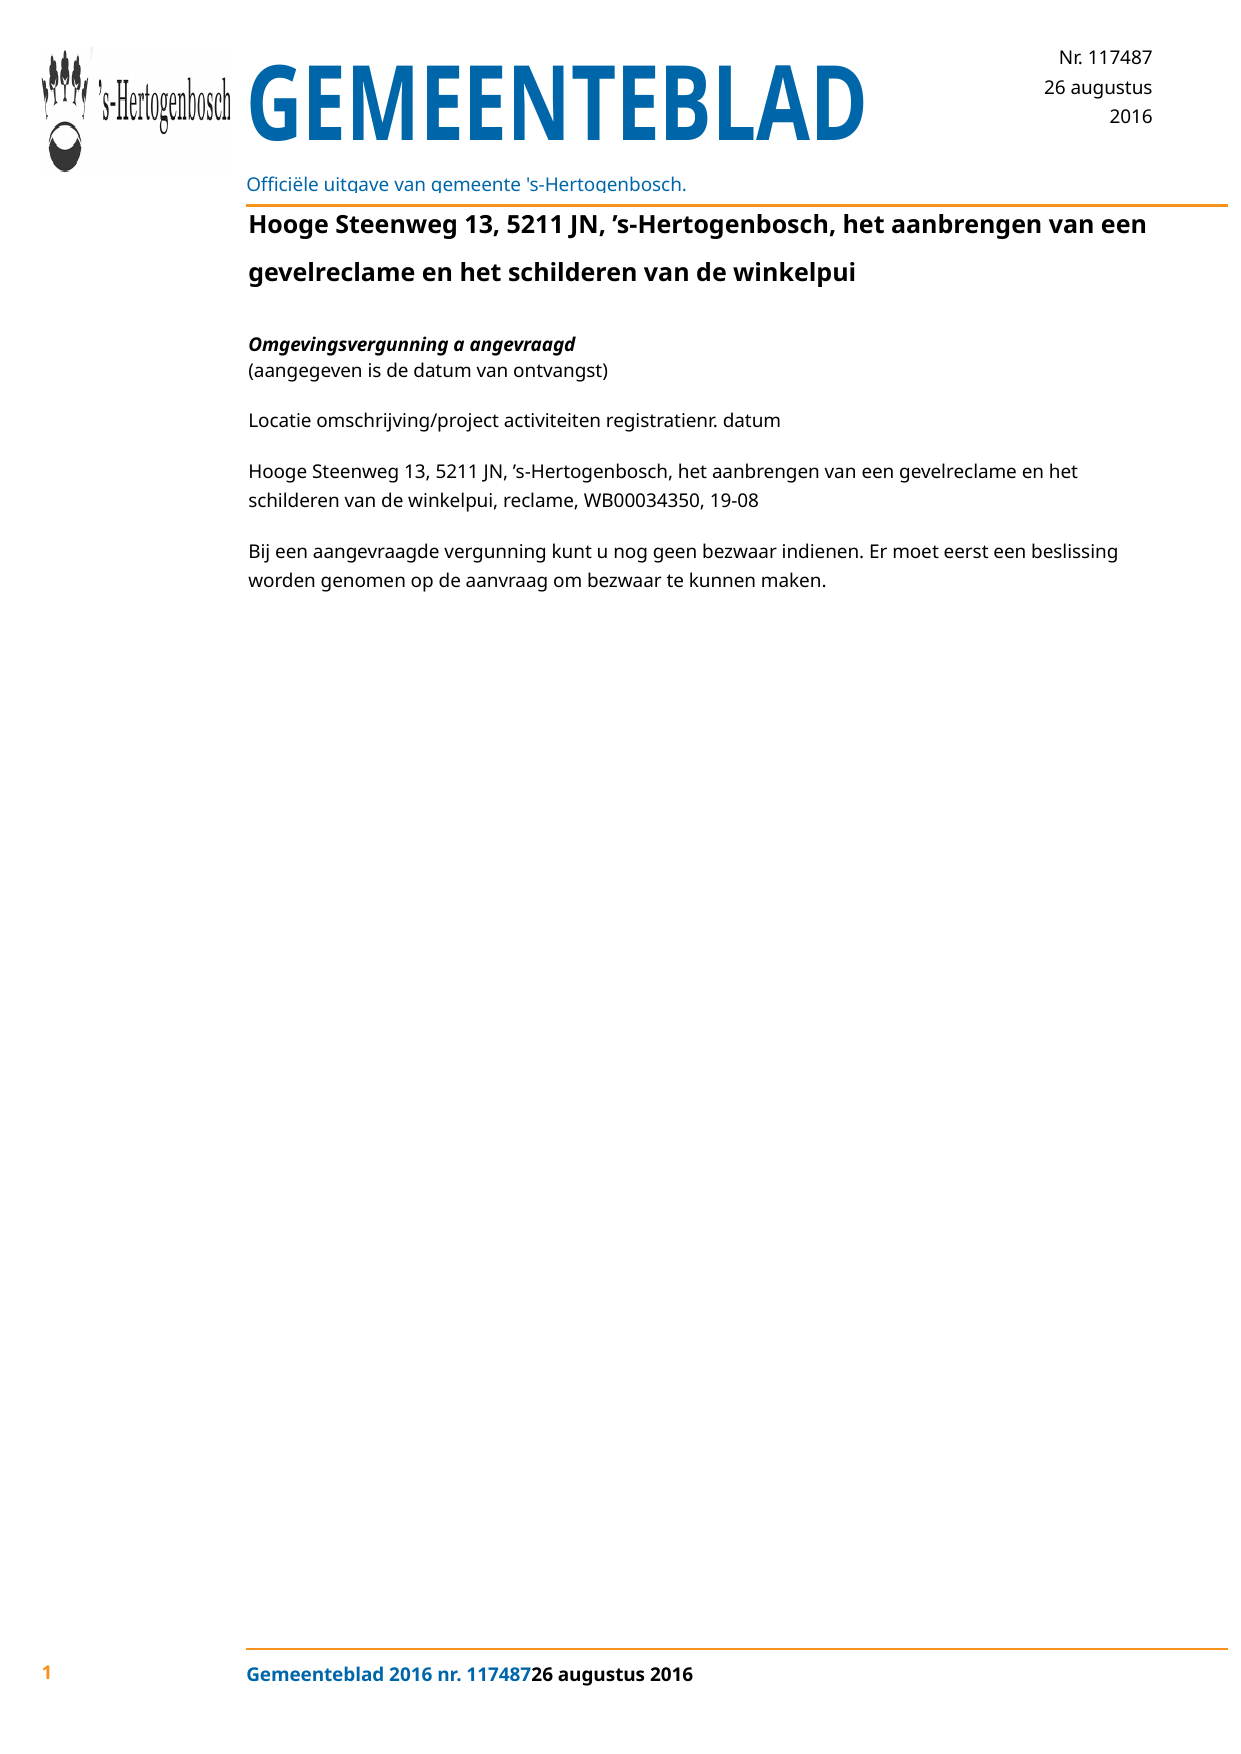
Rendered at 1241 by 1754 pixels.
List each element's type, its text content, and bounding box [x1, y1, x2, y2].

picture [41, 47, 231, 172]
text Hooge Steenweg 13, 5211 JN, ’s-Hertogenbosch, het aanbrengen van een gevelreclame en het schilderen van de winkelpui [248, 207, 1152, 288]
text Omgevingsvergunning a angevraagd [248, 331, 1152, 357]
text (aangegeven is de datum van ontvangst) [248, 357, 1152, 383]
text Locatie omschrijving/project activiteiten registratienr. datum [248, 408, 1152, 433]
text Bij een aangevraagde vergunning kunt u nog geen bezwaar indienen. Er moet eerst een beslissing worden genomen op de aanvraag om bezwaar te kunnen maken. [248, 538, 1152, 593]
text Hooge Steenweg 13, 5211 JN, ’s-Hertogenbosch, het aanbrengen van een gevelreclame en het schilderen van de winkelpui, reclame, WB00034350, 19-08 [248, 458, 1152, 513]
